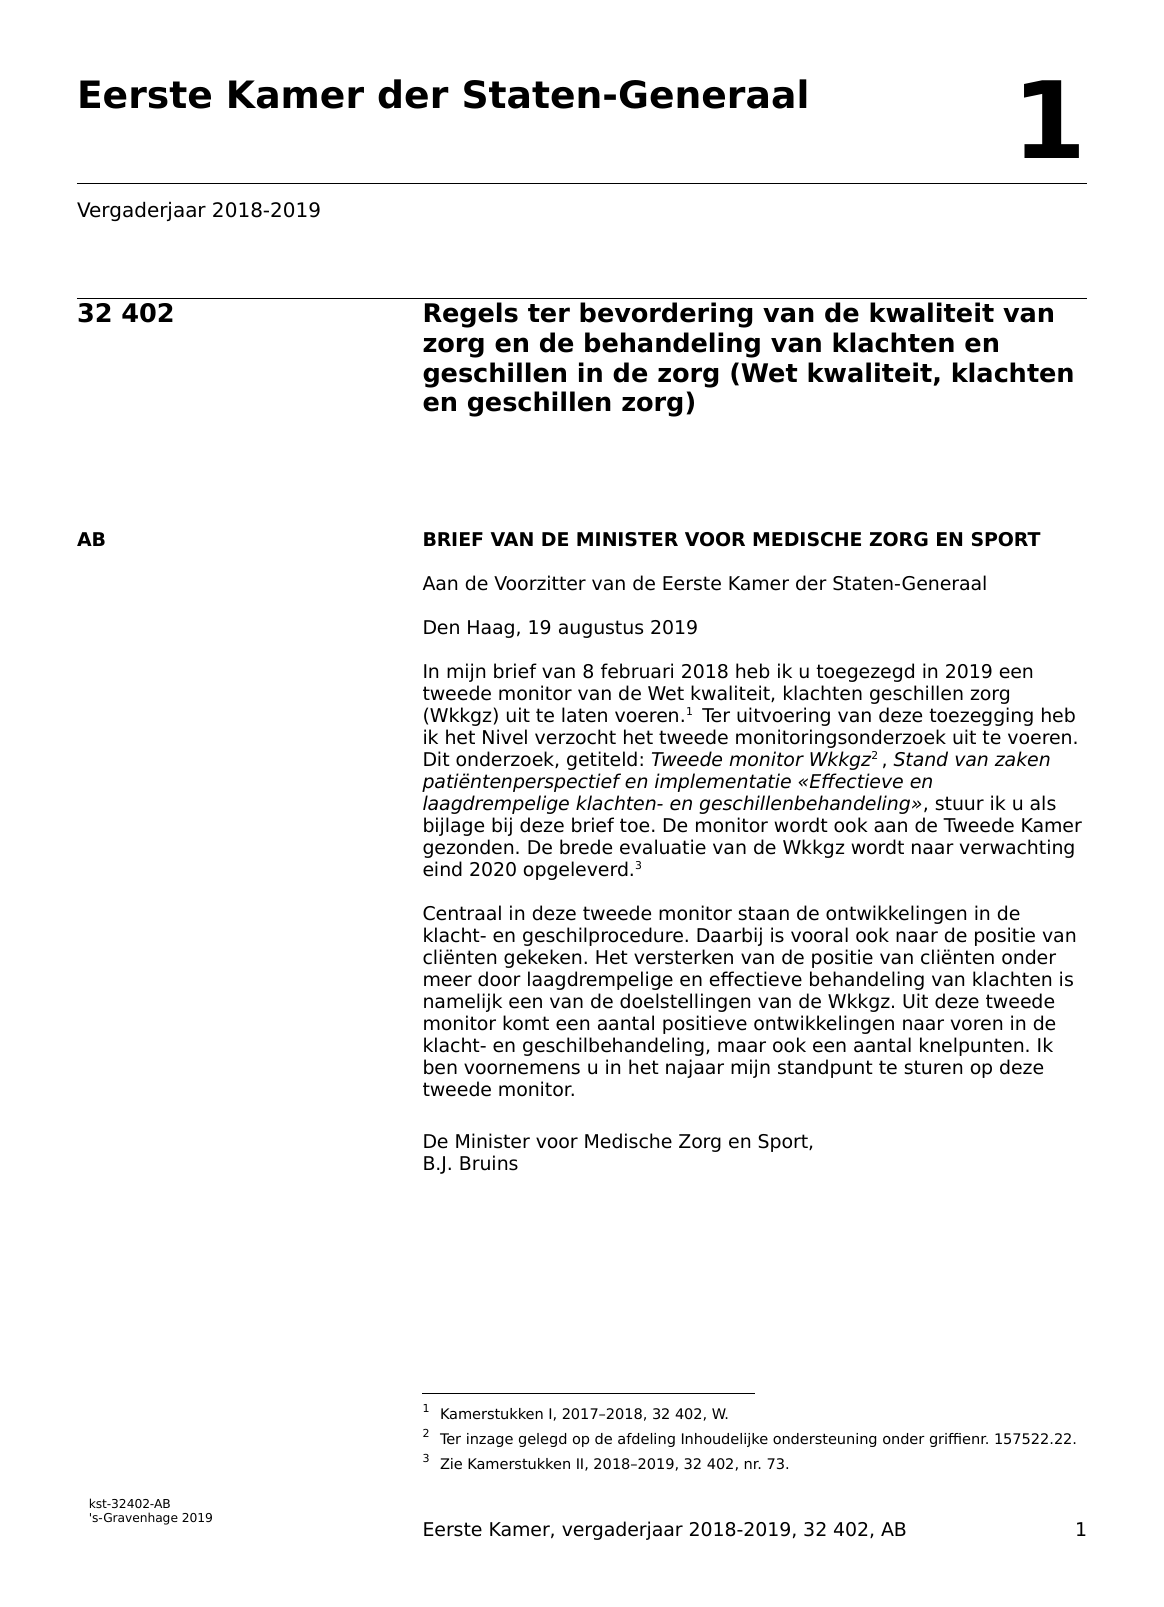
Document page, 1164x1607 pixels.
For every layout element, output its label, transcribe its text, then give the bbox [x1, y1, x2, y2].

table_header Eerste Kamer der Staten-Generaal [77, 59, 886, 183]
text De Minister voor Medische Zorg en Sport, B.J. Bruins [422, 1131, 1087, 1175]
subtitle 32 402 Regels ter bevordering van de kwaliteit van zorg en de behandeling van klachten en geschillen in de zorg (Wet kwaliteit, klachten en geschillen zorg) [77, 299, 1087, 418]
text Centraal in deze tweede monitor staan de ontwikkelingen in de klacht- en geschilprocedure. Daarbij is vooral ook naar de positie van cliënten gekeken. Het versterken van de positie van cliënten onder meer door laagdrempelige en effectieve behandeling van klachten is namelijk een van de doelstellingen van de Wkkgz. Uit deze tweede monitor komt een aantal positieve ontwikkelingen naar voren in de klacht- en geschilbehandeling, maar ook een aantal knelpunten. Ik ben voornemens u in het najaar mijn standpunt te sturen op deze tweede monitor. [422, 903, 1087, 1101]
text In mijn brief van 8 februari 2018 heb ik u toegezegd in 2019 een tweede monitor van de Wet kwaliteit, klachten geschillen zorg (Wkkgz) uit te laten voeren. Ter uitvoering van deze toezegging heb ik het Nivel verzocht het tweede monitoringsonderzoek uit te voeren. Dit onderzoek, getiteld: Tweede monitor Wkkgz, Stand van zaken patiëntenperspectief en implementatie «Effectieve en laagdrempelige klachten- en geschillenbehandeling», stuur ik u als bijlage bij deze brief toe. De monitor wordt ook aan de Tweede Kamer gezonden. De brede evaluatie van de Wkkgz wordt naar verwachting eind 2020 opgeleverd. [422, 661, 1087, 881]
subtitle AB BRIEF VAN DE MINISTER VOOR MEDISCHE ZORG EN SPORT [77, 529, 1087, 551]
text Kamerstukken I, 2017–2018, 32 402, W. [422, 1402, 1087, 1424]
text Den Haag, 19 augustus 2019 [422, 617, 1087, 639]
text Aan de Voorzitter van de Eerste Kamer der Staten-Generaal [422, 573, 1087, 595]
table_header 1 [886, 59, 1087, 183]
text Ter inzage gelegd op de afdeling Inhoudelijke ondersteuning onder griffienr. 157522.22. [422, 1427, 1087, 1449]
text kst-32402-AB [88, 1497, 323, 1511]
text Zie Kamerstukken II, 2018–2019, 32 402, nr. 73. [422, 1452, 1087, 1474]
table_cell Vergaderjaar 2018-2019 [77, 184, 1087, 298]
text 's-Gravenhage 2019 [88, 1511, 323, 1525]
